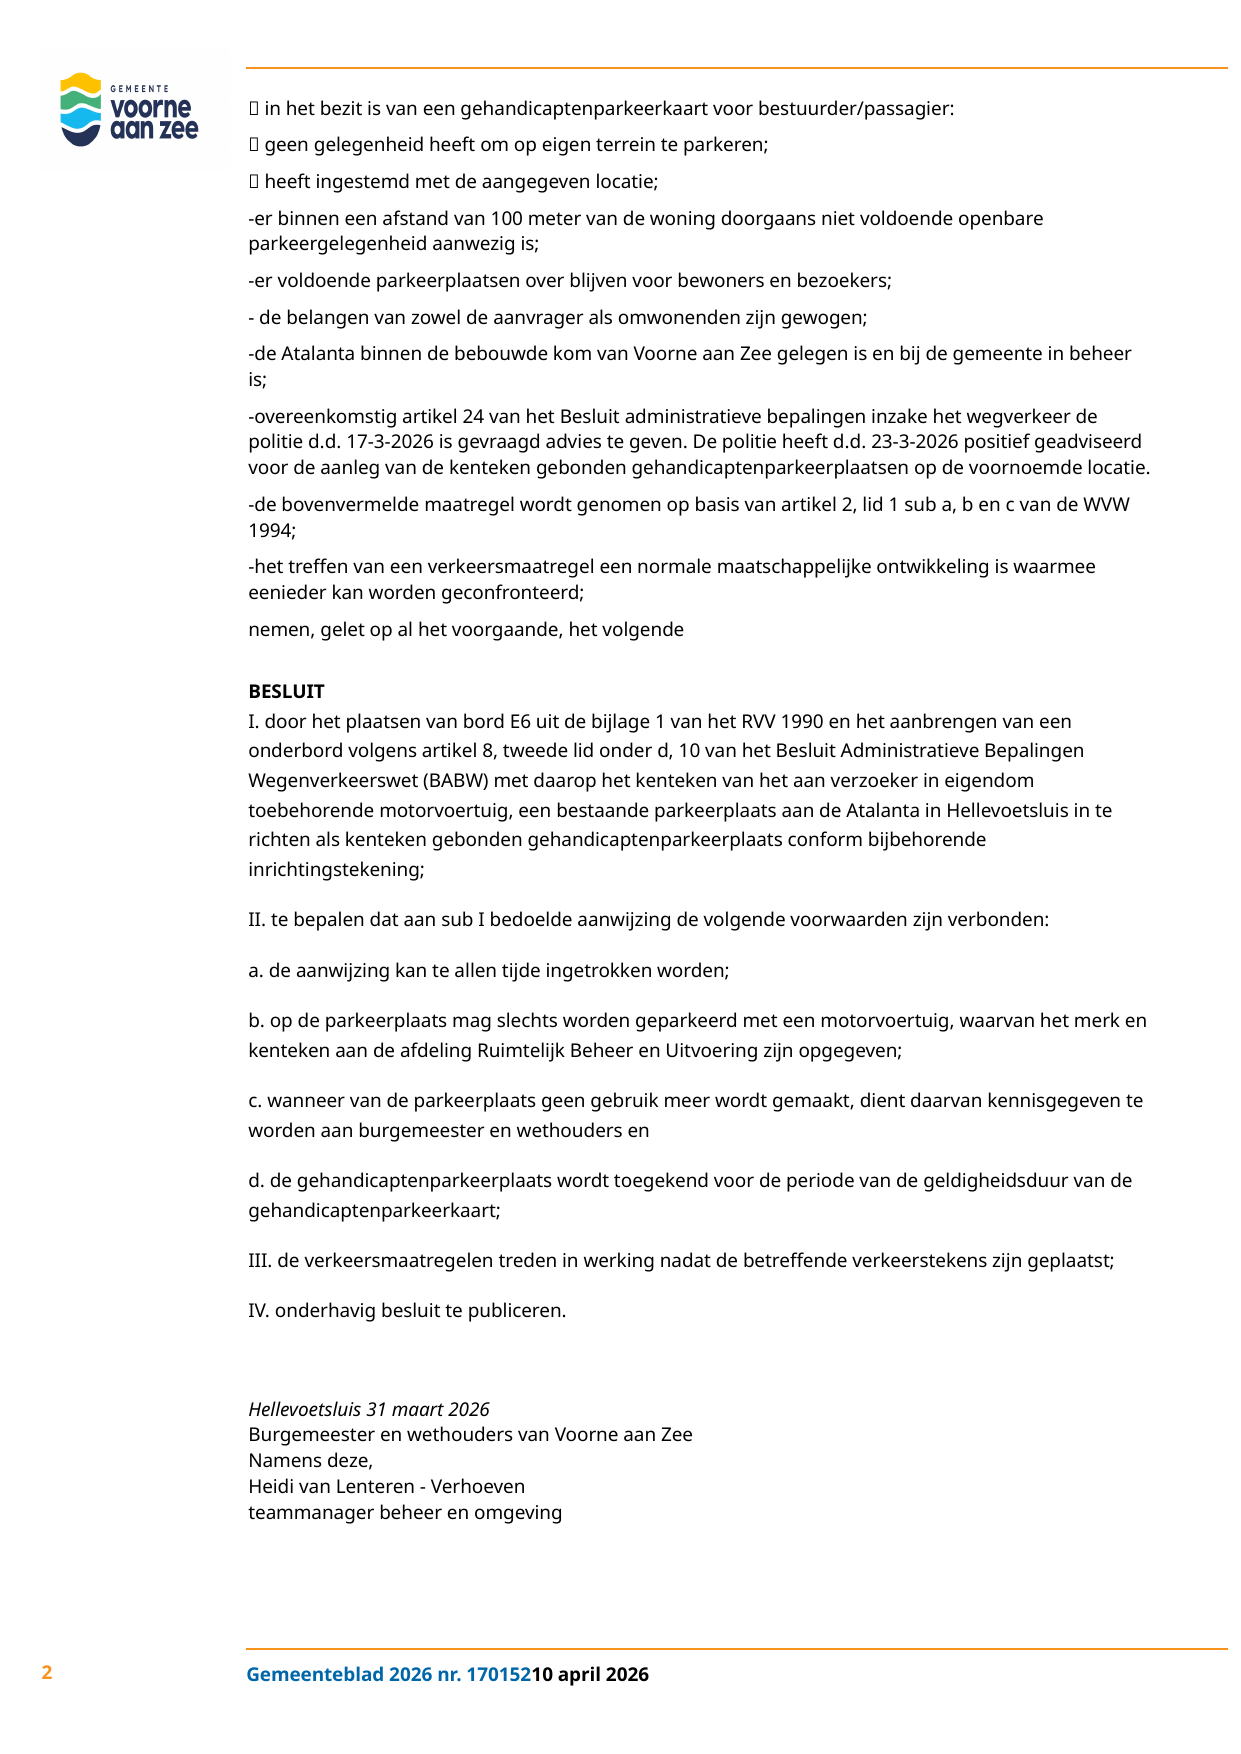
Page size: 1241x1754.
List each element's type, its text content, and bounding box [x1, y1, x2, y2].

text - de belangen van zowel de aanvrager als omwonenden zijn gewogen; [248, 304, 1152, 329]
text b. op de parkeerplaats mag slechts worden geparkeerd met een motorvoertuig, waarvan het merk en kenteken aan de afdeling Ruimtelijk Beheer en Uitvoering zijn opgegeven; [248, 1007, 1152, 1063]
text -er binnen een afstand van 100 meter van de woning doorgaans niet voldoende openbare parkeergelegenheid aanwezig is; [248, 205, 1152, 256]
text III. de verkeersmaatregelen treden in werking nadat de betreffende verkeerstekens zijn geplaatst; [248, 1247, 1152, 1273]
text Burgemeester en wethouders van Voorne aan Zee [248, 1422, 1152, 1447]
text a. de aanwijzing kan te allen tijde ingetrokken worden; [248, 957, 1152, 983]
text Hellevoetsluis 31 maart 2026 [248, 1396, 1152, 1422]
text -het treffen van een verkeersmaatregel een normale maatschappelijke ontwikkeling is waarmee eenieder kan worden geconfronteerd; [248, 553, 1152, 605]
text II. te bepalen dat aan sub I bedoelde aanwijzing de volgende voorwaarden zijn verbonden: [248, 906, 1152, 932]
text Heidi van Lenteren - Verhoeven [248, 1473, 1152, 1499]
text -de bovenvermelde maatregel wordt genomen op basis van artikel 2, lid 1 sub a, b en c van de WVW 1994; [248, 491, 1152, 542]
picture [41, 47, 231, 172]
text  geen gelegenheid heeft om op eigen terrein te parkeren; [248, 131, 1152, 157]
text -de Atalanta binnen de bebouwde kom van Voorne aan Zee gelegen is en bij de gemeente in beheer is; [248, 341, 1152, 392]
text -er voldoende parkeerplaatsen over blijven voor bewoners en bezoekers; [248, 267, 1152, 293]
text  heeft ingestemd met de aangegeven locatie; [248, 168, 1152, 194]
text BESLUIT [248, 678, 1152, 704]
text nemen, gelet op al het voorgaande, het volgende [248, 616, 1152, 642]
text c. wanneer van de parkeerplaats geen gebruik meer wordt gemaakt, dient daarvan kennisgegeven te worden aan burgemeester en wethouders en [248, 1087, 1152, 1143]
text  in het bezit is van een gehandicaptenparkeerkaart voor bestuurder/passagier: [248, 95, 1152, 121]
text IV. onderhavig besluit te publiceren. [248, 1298, 1152, 1323]
text I. door het plaatsen van bord E6 uit de bijlage 1 van het RVV 1990 en het aanbrengen van een onderbord volgens artikel 8, tweede lid onder d, 10 van het Besluit Administratieve Bepalingen Wegenverkeerswet (BABW) met daarop het kenteken van het aan verzoeker in eigendom toebehorende motorvoertuig, een bestaande parkeerplaats aan de Atalanta in Hellevoetsluis in te richten als kenteken gebonden gehandicaptenparkeerplaats conform bijbehorende inrichtingstekening; [248, 708, 1152, 882]
text teammanager beheer en omgeving [248, 1499, 1152, 1524]
text d. de gehandicaptenparkeerplaats wordt toegekend voor de periode van de geldigheidsduur van de gehandicaptenparkeerkaart; [248, 1167, 1152, 1223]
text Namens deze, [248, 1447, 1152, 1473]
text -overeenkomstig artikel 24 van het Besluit administratieve bepalingen inzake het wegverkeer de politie d.d. 17-3-2026 is gevraagd advies te geven. De politie heeft d.d. 23-3-2026 positief geadviseerd voor de aanleg van de kenteken gebonden gehandicaptenparkeerplaatsen op de voornoemde locatie. [248, 403, 1152, 480]
